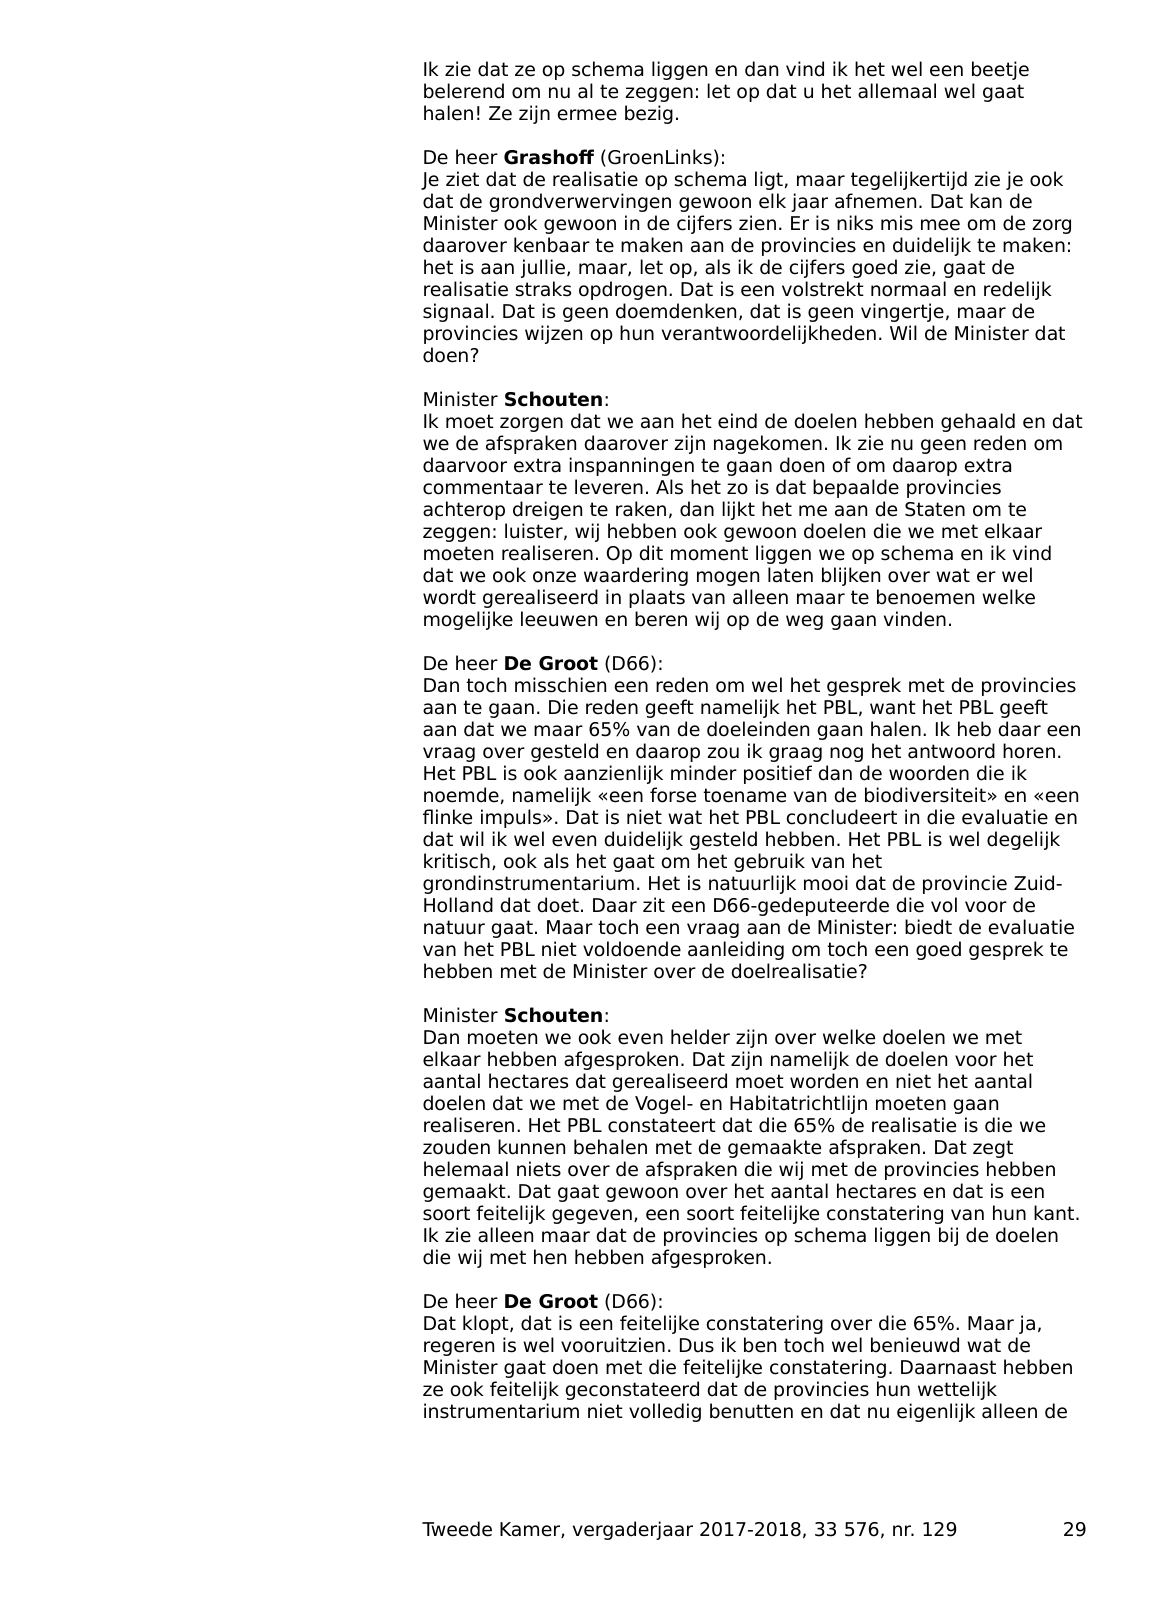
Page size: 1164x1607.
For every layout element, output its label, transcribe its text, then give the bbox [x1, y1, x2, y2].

text Ik moet zorgen dat we aan het eind de doelen hebben gehaald en dat we de afspraken daarover zijn nagekomen. Ik zie nu geen reden om daarvoor extra inspanningen te gaan doen of om daarop extra commentaar te leveren. Als het zo is dat bepaalde provincies achterop dreigen te raken, dan lijkt het me aan de Staten om te zeggen: luister, wij hebben ook gewoon doelen die we met elkaar moeten realiseren. Op dit moment liggen we op schema en ik vind dat we ook onze waardering mogen laten blijken over wat er wel wordt gerealiseerd in plaats van alleen maar te benoemen welke mogelijke leeuwen en beren wij op de weg gaan vinden. [422, 411, 1087, 631]
text De heer Grashoff (GroenLinks): [422, 147, 1087, 169]
text Minister Schouten: [422, 1005, 1087, 1027]
text Dan moeten we ook even helder zijn over welke doelen we met elkaar hebben afgesproken. Dat zijn namelijk de doelen voor het aantal hectares dat gerealiseerd moet worden en niet het aantal doelen dat we met de Vogel- en Habitatrichtlijn moeten gaan realiseren. Het PBL constateert dat die 65% de realisatie is die we zouden kunnen behalen met de gemaakte afspraken. Dat zegt helemaal niets over de afspraken die wij met de provincies hebben gemaakt. Dat gaat gewoon over het aantal hectares en dat is een soort feitelijk gegeven, een soort feitelijke constatering van hun kant. Ik zie alleen maar dat de provincies op schema liggen bij de doelen die wij met hen hebben afgesproken. [422, 1027, 1087, 1269]
text Minister Schouten: [422, 389, 1087, 411]
text Dan toch misschien een reden om wel het gesprek met de provincies aan te gaan. Die reden geeft namelijk het PBL, want het PBL geeft aan dat we maar 65% van de doeleinden gaan halen. Ik heb daar een vraag over gesteld en daarop zou ik graag nog het antwoord horen. Het PBL is ook aanzienlijk minder positief dan de woorden die ik noemde, namelijk «een forse toename van de biodiversiteit» en «een flinke impuls». Dat is niet wat het PBL concludeert in die evaluatie en dat wil ik wel even duidelijk gesteld hebben. Het PBL is wel degelijk kritisch, ook als het gaat om het gebruik van het grondinstrumentarium. Het is natuurlijk mooi dat de provincie Zuid-Holland dat doet. Daar zit een D66-gedeputeerde die vol voor de natuur gaat. Maar toch een vraag aan de Minister: biedt de evaluatie van het PBL niet voldoende aanleiding om toch een goed gesprek te hebben met de Minister over de doelrealisatie? [422, 675, 1087, 983]
text Dat klopt, dat is een feitelijke constatering over die 65%. Maar ja, regeren is wel vooruitzien. Dus ik ben toch wel benieuwd wat de Minister gaat doen met die feitelijke constatering. Daarnaast hebben ze ook feitelijk geconstateerd dat de provincies hun wettelijk instrumentarium niet volledig benutten en dat nu eigenlijk alleen de [422, 1313, 1087, 1423]
text De heer De Groot (D66): [422, 653, 1087, 675]
text Je ziet dat de realisatie op schema ligt, maar tegelijkertijd zie je ook dat de grondverwervingen gewoon elk jaar afnemen. Dat kan de Minister ook gewoon in de cijfers zien. Er is niks mis mee om de zorg daarover kenbaar te maken aan de provincies en duidelijk te maken: het is aan jullie, maar, let op, als ik de cijfers goed zie, gaat de realisatie straks opdrogen. Dat is een volstrekt normaal en redelijk signaal. Dat is geen doemdenken, dat is geen vingertje, maar de provincies wijzen op hun verantwoordelijkheden. Wil de Minister dat doen? [422, 169, 1087, 367]
text Ik zie dat ze op schema liggen en dan vind ik het wel een beetje belerend om nu al te zeggen: let op dat u het allemaal wel gaat halen! Ze zijn ermee bezig. [422, 59, 1087, 125]
text De heer De Groot (D66): [422, 1291, 1087, 1313]
